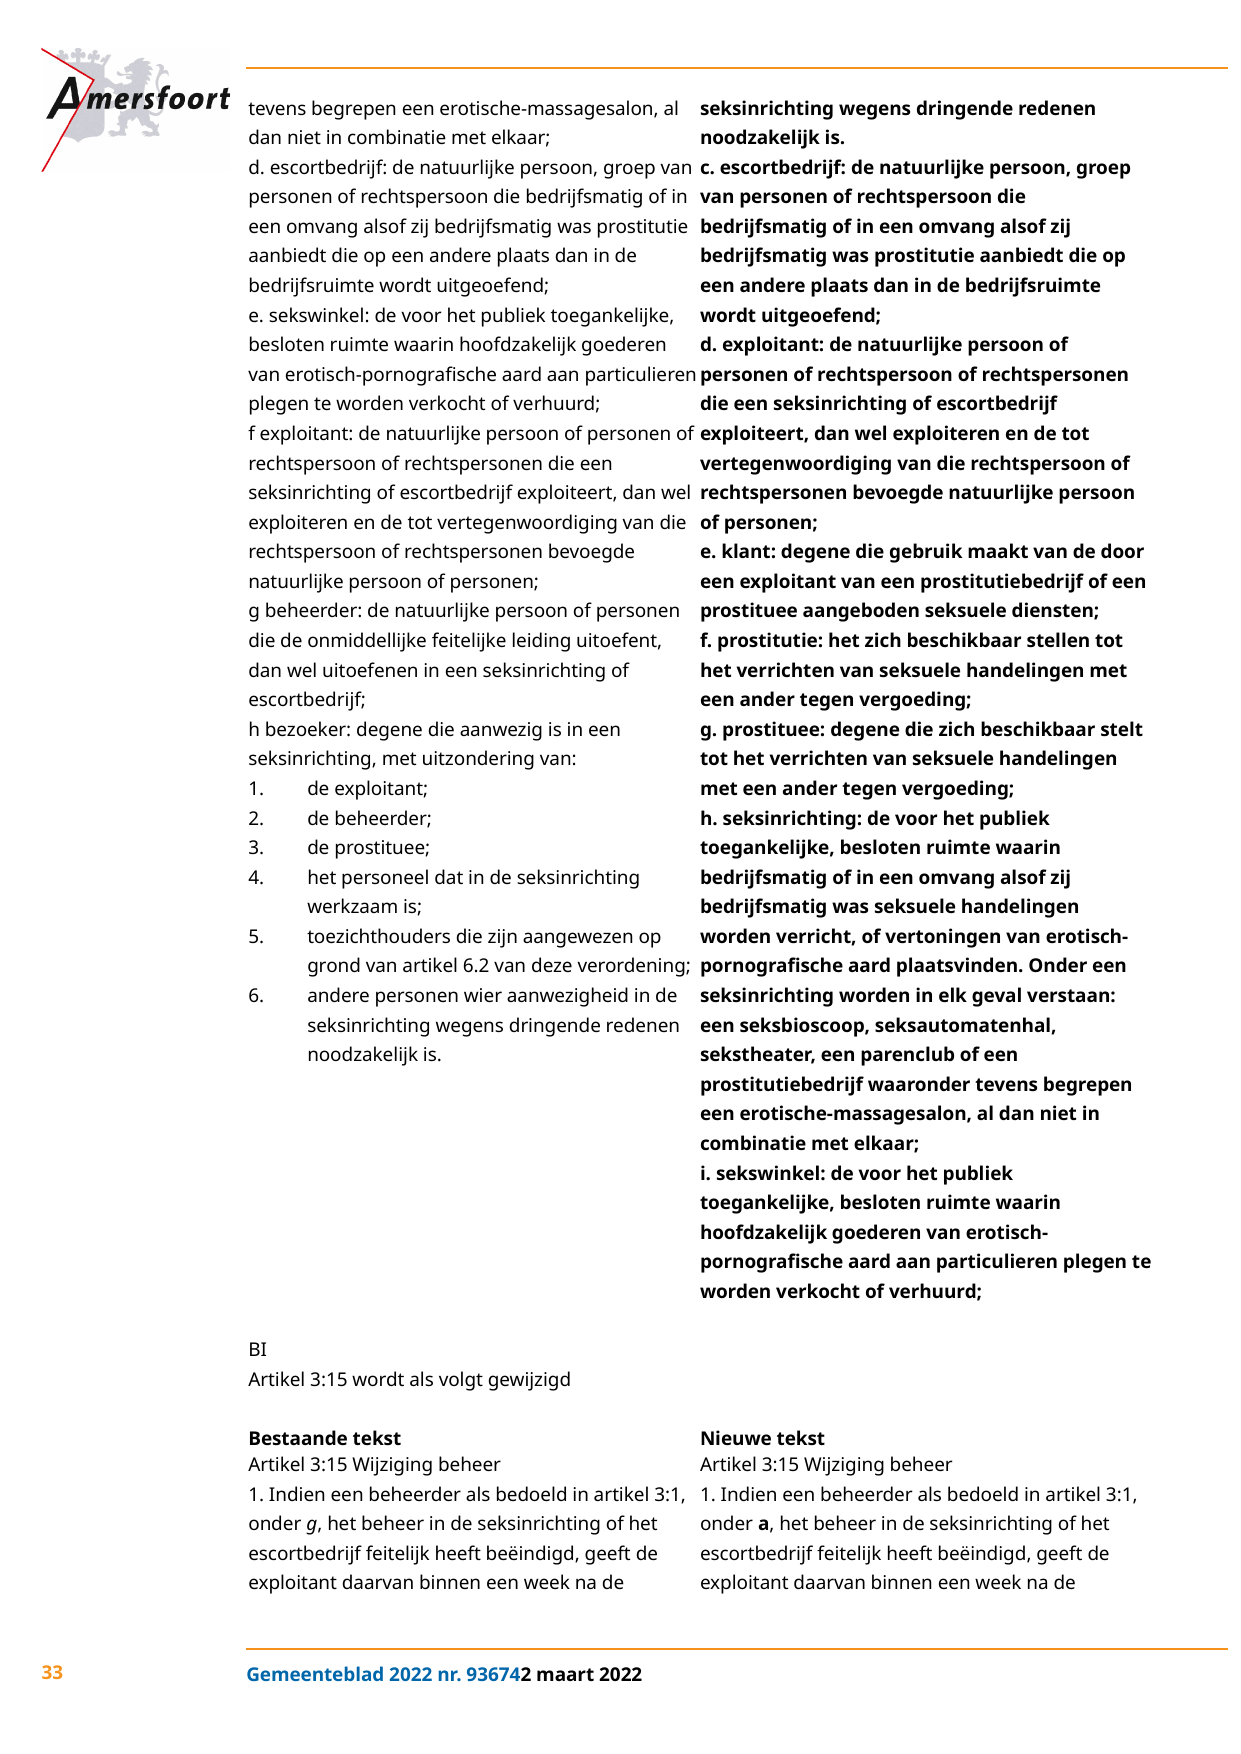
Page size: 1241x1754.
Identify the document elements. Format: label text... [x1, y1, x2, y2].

table_cell Artikel 3:15 Wijziging beheer 1. Indien een beheerder als bedoeld in artikel 3:1, onder g, het beheer in de seksinrichting of het escortbedrijf feitelijk heeft beëindigd, geeft de exploitant daarvan binnen een week na de [248, 1451, 700, 1595]
table_header Nieuwe tekst [700, 1426, 1152, 1451]
picture [41, 47, 231, 172]
table_cell seksinrichting wegens dringende redenen noodzakelijk is. c. escortbedrijf: de natuurlijke persoon, groep van personen of rechtspersoon die bedrijfsmatig of in een omvang alsof zij bedrijfsmatig was prostitutie aanbiedt die op een andere plaats dan in de bedrijfsruimte wordt uitgeoefend; d. exploitant: de natuurlijke persoon of personen of rechtspersoon of rechtspersonen die een seksinrichting of escortbedrijf exploiteert, dan wel exploiteren en de tot vertegenwoordiging van die rechtspersoon of rechtspersonen bevoegde natuurlijke persoon of personen; e. klant: degene die gebruik maakt van de door een exploitant van een prostitutiebedrijf of een prostituee aangeboden seksuele diensten; f. prostitutie: het zich beschikbaar stellen tot het verrichten van seksuele handelingen met een ander tegen vergoeding; g. prostituee: degene die zich beschikbaar stelt tot het verrichten van seksuele handelingen met een ander tegen vergoeding; h. seksinrichting: de voor het publiek toegankelijke, besloten ruimte waarin bedrijfsmatig of in een omvang alsof zij bedrijfsmatig was seksuele handelingen worden verricht, of vertoningen van erotisch-pornografische aard plaatsvinden. Onder een seksinrichting worden in elk geval verstaan: een seksbioscoop, seksautomatenhal, sekstheater, een parenclub of een prostitutiebedrijf waaronder tevens begrepen een erotische-massagesalon, al dan niet in combinatie met elkaar; i. sekswinkel: de voor het publiek toegankelijke, besloten ruimte waarin hoofdzakelijk goederen van erotisch-pornografische aard aan particulieren plegen te worden verkocht of verhuurd; [700, 95, 1152, 1304]
table_header Bestaande tekst [248, 1426, 700, 1451]
text BI [248, 1337, 1152, 1362]
text Artikel 3:15 wordt als volgt gewijzigd [248, 1366, 1152, 1392]
table_cell Artikel 3:15 Wijziging beheer 1. Indien een beheerder als bedoeld in artikel 3:1, onder a, het beheer in de seksinrichting of het escortbedrijf feitelijk heeft beëindigd, geeft de exploitant daarvan binnen een week na de [700, 1451, 1152, 1595]
table_cell tevens begrepen een erotische-massagesalon, al dan niet in combinatie met elkaar; d. escortbedrijf: de natuurlijke persoon, groep van personen of rechtspersoon die bedrijfsmatig of in een omvang alsof zij bedrijfsmatig was prostitutie aanbiedt die op een andere plaats dan in de bedrijfsruimte wordt uitgeoefend; e. sekswinkel: de voor het publiek toegankelijke, besloten ruimte waarin hoofdzakelijk goederen van erotisch-pornografische aard aan particulieren plegen te worden verkocht of verhuurd; f exploitant: de natuurlijke persoon of personen of rechtspersoon of rechtspersonen die een seksinrichting of escortbedrijf exploiteert, dan wel exploiteren en de tot vertegenwoordiging van die rechtspersoon of rechtspersonen bevoegde natuurlijke persoon of personen; g beheerder: de natuurlijke persoon of personen die de onmiddellijke feitelijke leiding uitoefent, dan wel uitoefenen in een seksinrichting of escortbedrijf; h bezoeker: degene die aanwezig is in een seksinrichting, met uitzondering van: de exploitant; de beheerder; de prostituee; het personeel dat in de seksinrichting werkzaam is; toezichthouders die zijn aangewezen op grond van artikel 6.2 van deze verordening; andere personen wier aanwezigheid in de seksinrichting wegens dringende redenen noodzakelijk is. [248, 95, 700, 1304]
